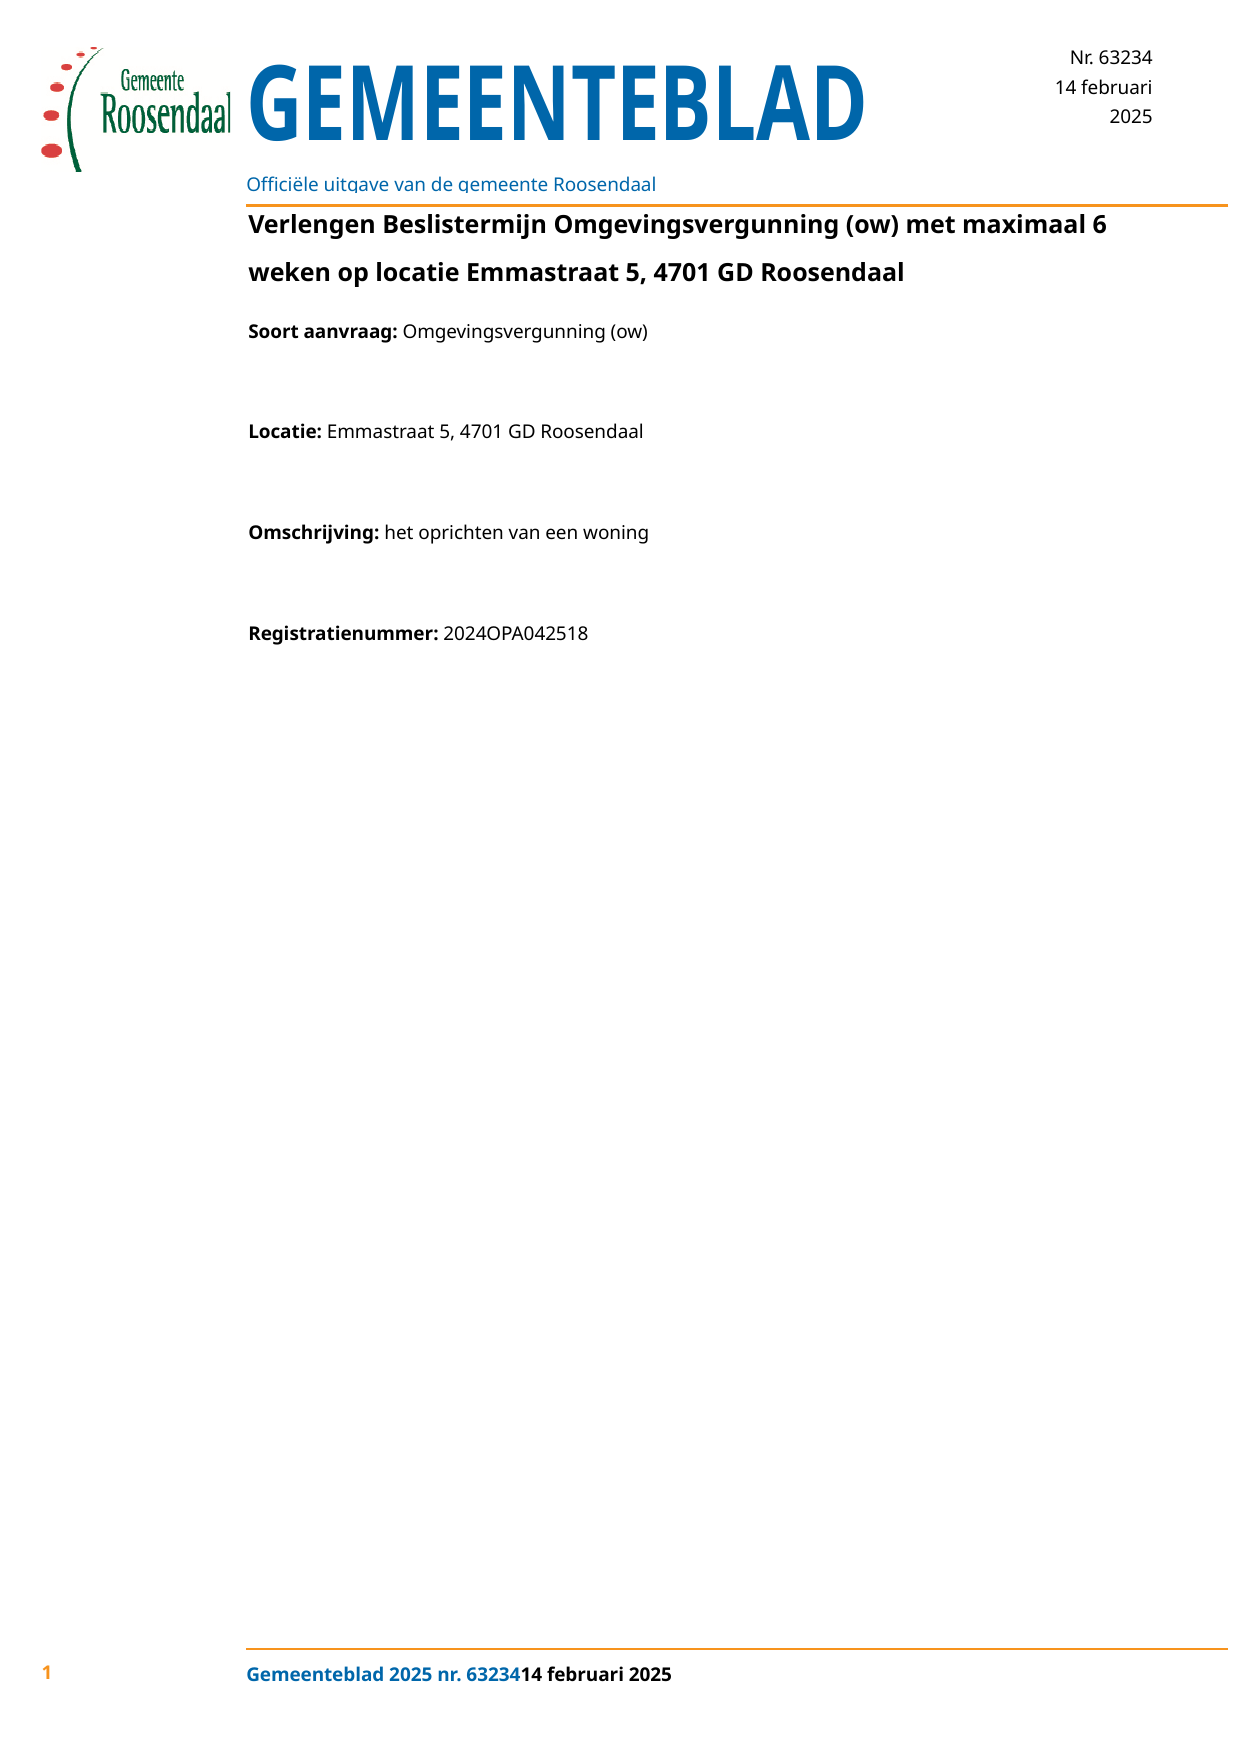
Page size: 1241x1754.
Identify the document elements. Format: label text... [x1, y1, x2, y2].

picture [41, 47, 231, 172]
text Omschrijving: het oprichten van een woning [248, 519, 1152, 545]
text Locatie: Emmastraat 5, 4701 GD Roosendaal [248, 419, 1152, 444]
text Verlengen Beslistermijn Omgevingsvergunning (ow) met maximaal 6 weken op locatie Emmastraat 5, 4701 GD Roosendaal [248, 207, 1152, 288]
text Soort aanvraag: Omgevingsvergunning (ow) [248, 318, 1152, 344]
text Registratienummer: 2024OPA042518 [248, 620, 1152, 646]
